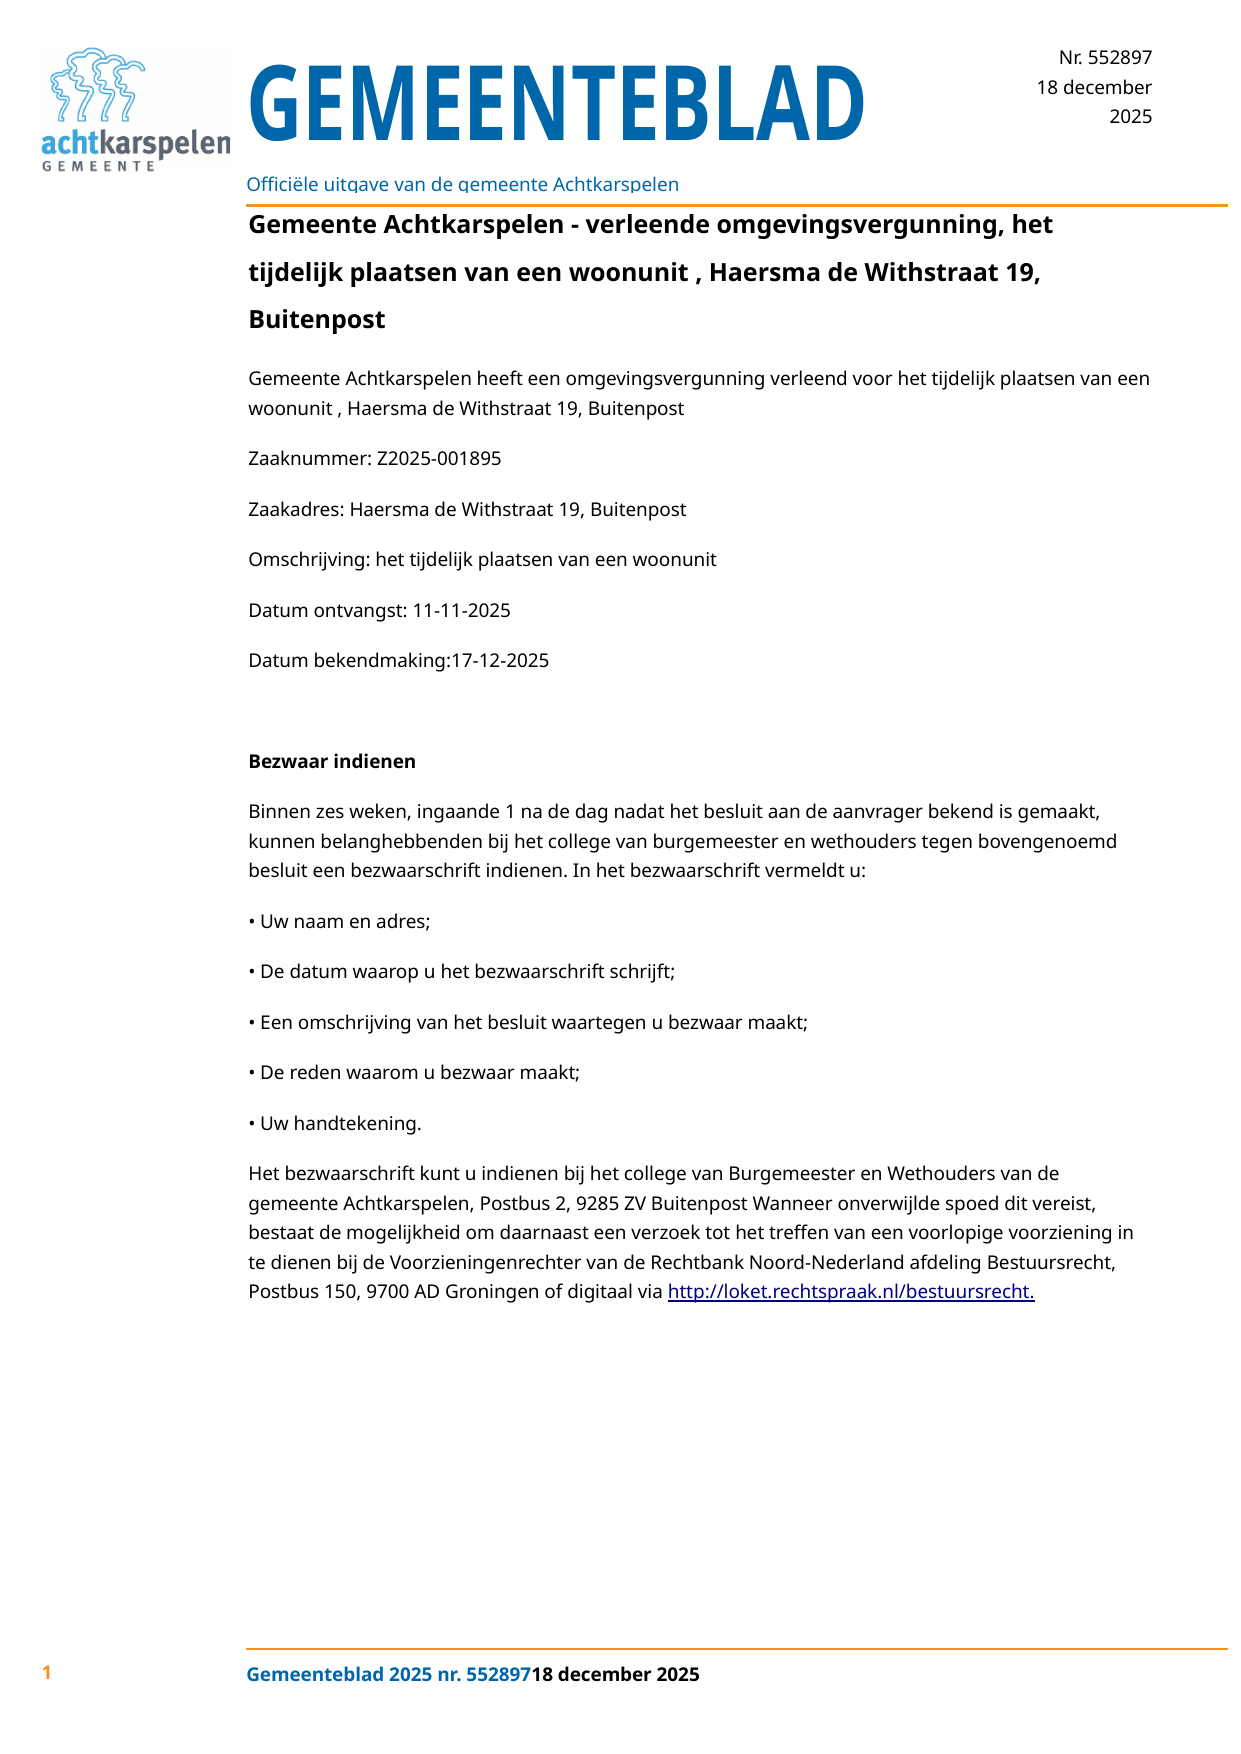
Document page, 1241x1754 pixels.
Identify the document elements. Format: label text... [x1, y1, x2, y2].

text Bezwaar indienen [248, 748, 1152, 774]
text Het bezwaarschrift kunt u indienen bij het college van Burgemeester en Wethouders van de gemeente Achtkarspelen, Postbus 2, 9285 ZV Buitenpost Wanneer onverwijlde spoed dit vereist, bestaat de mogelijkheid om daarnaast een verzoek tot het treffen van een voorlopige voorziening in te dienen bij de Voorzieningenrechter van de Rechtbank Noord-Nederland afdeling Bestuursrecht, Postbus 150, 9700 AD Groningen of digitaal via http://loket.rechtspraak.nl/bestuursrecht. [248, 1160, 1152, 1304]
text Zaakadres: Haersma de Withstraat 19, Buitenpost [248, 496, 1152, 522]
text Gemeente Achtkarspelen heeft een omgevingsvergunning verleend voor het tijdelijk plaatsen van een woonunit , Haersma de Withstraat 19, Buitenpost [248, 366, 1152, 421]
text Datum bekendmaking:17-12-2025 [248, 647, 1152, 673]
text Binnen zes weken, ingaande 1 na de dag nadat het besluit aan de aanvrager bekend is gemaakt, kunnen belanghebbenden bij het college van burgemeester en wethouders tegen bovengenoemd besluit een bezwaarschrift indienen. In het bezwaarschrift vermeldt u: [248, 798, 1152, 883]
text Zaaknummer: Z2025-001895 [248, 446, 1152, 471]
text • De reden waarom u bezwaar maakt; [248, 1059, 1152, 1085]
text Omschrijving: het tijdelijk plaatsen van een woonunit [248, 546, 1152, 572]
text • De datum waarop u het bezwaarschrift schrijft; [248, 958, 1152, 984]
text • Uw handtekening. [248, 1110, 1152, 1135]
text Gemeente Achtkarspelen - verleende omgevingsvergunning, het tijdelijk plaatsen van een woonunit , Haersma de Withstraat 19, Buitenpost [248, 207, 1152, 336]
text • Een omschrijving van het besluit waartegen u bezwaar maakt; [248, 1009, 1152, 1034]
picture [41, 47, 231, 172]
text Datum ontvangst: 11-11-2025 [248, 597, 1152, 622]
text • Uw naam en adres; [248, 908, 1152, 934]
